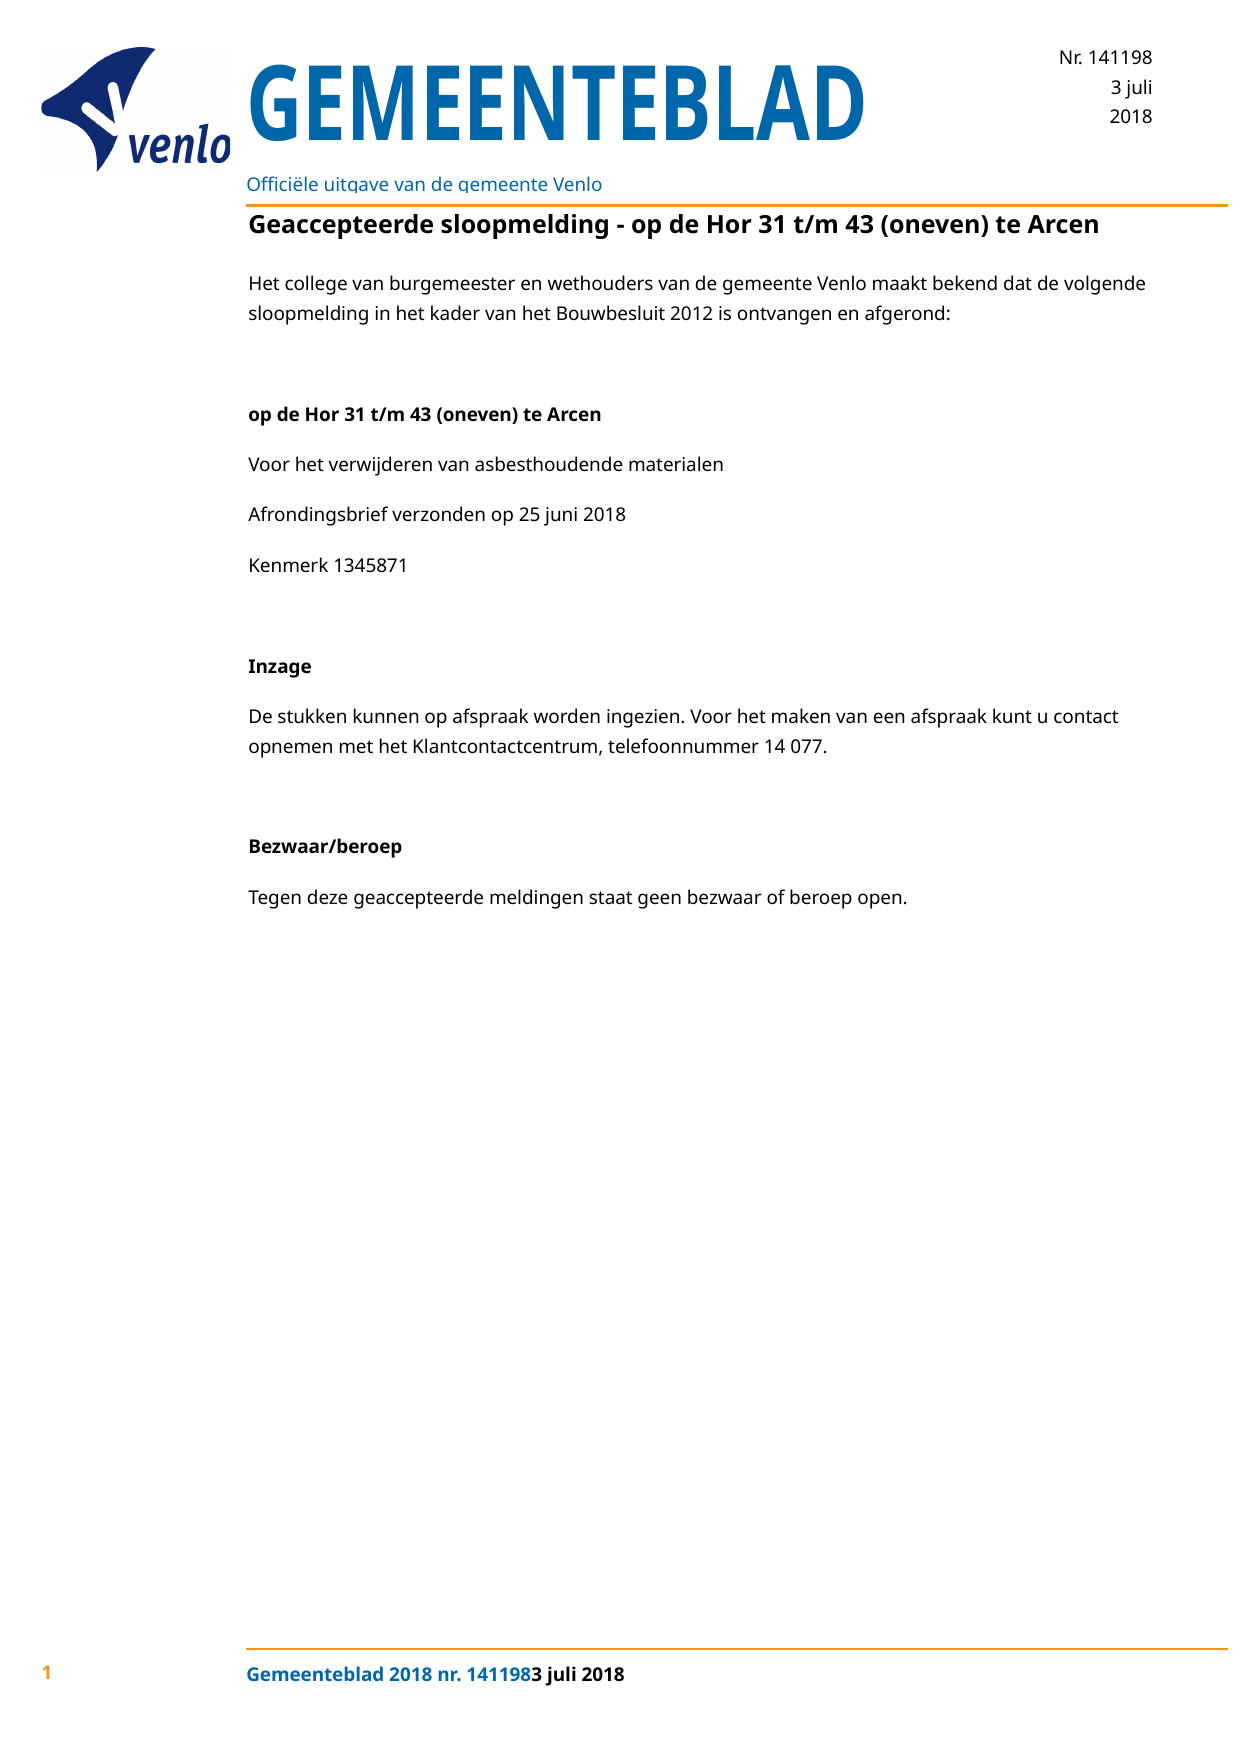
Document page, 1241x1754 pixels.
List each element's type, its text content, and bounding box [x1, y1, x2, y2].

text Geaccepteerde sloopmelding - op de Hor 31 t/m 43 (oneven) te Arcen [248, 207, 1152, 241]
text Bezwaar/beroep [248, 834, 1152, 859]
text Kenmerk 1345871 [248, 552, 1152, 578]
text Voor het verwijderen van asbesthoudende materialen [248, 451, 1152, 477]
text Afrondingsbrief verzonden op 25 juni 2018 [248, 502, 1152, 527]
text De stukken kunnen op afspraak worden ingezien. Voor het maken van een afspraak kunt u contact opnemen met het Klantcontactcentrum, telefoonnummer 14 077. [248, 703, 1152, 758]
text Het college van burgemeester en wethouders van de gemeente Venlo maakt bekend dat de volgende sloopmelding in het kader van het Bouwbesluit 2012 is ontvangen en afgerond: [248, 270, 1152, 326]
text Tegen deze geaccepteerde meldingen staat geen bezwaar of beroep open. [248, 884, 1152, 910]
text Inzage [248, 653, 1152, 678]
picture [41, 47, 231, 172]
text op de Hor 31 t/m 43 (oneven) te Arcen [248, 401, 1152, 426]
